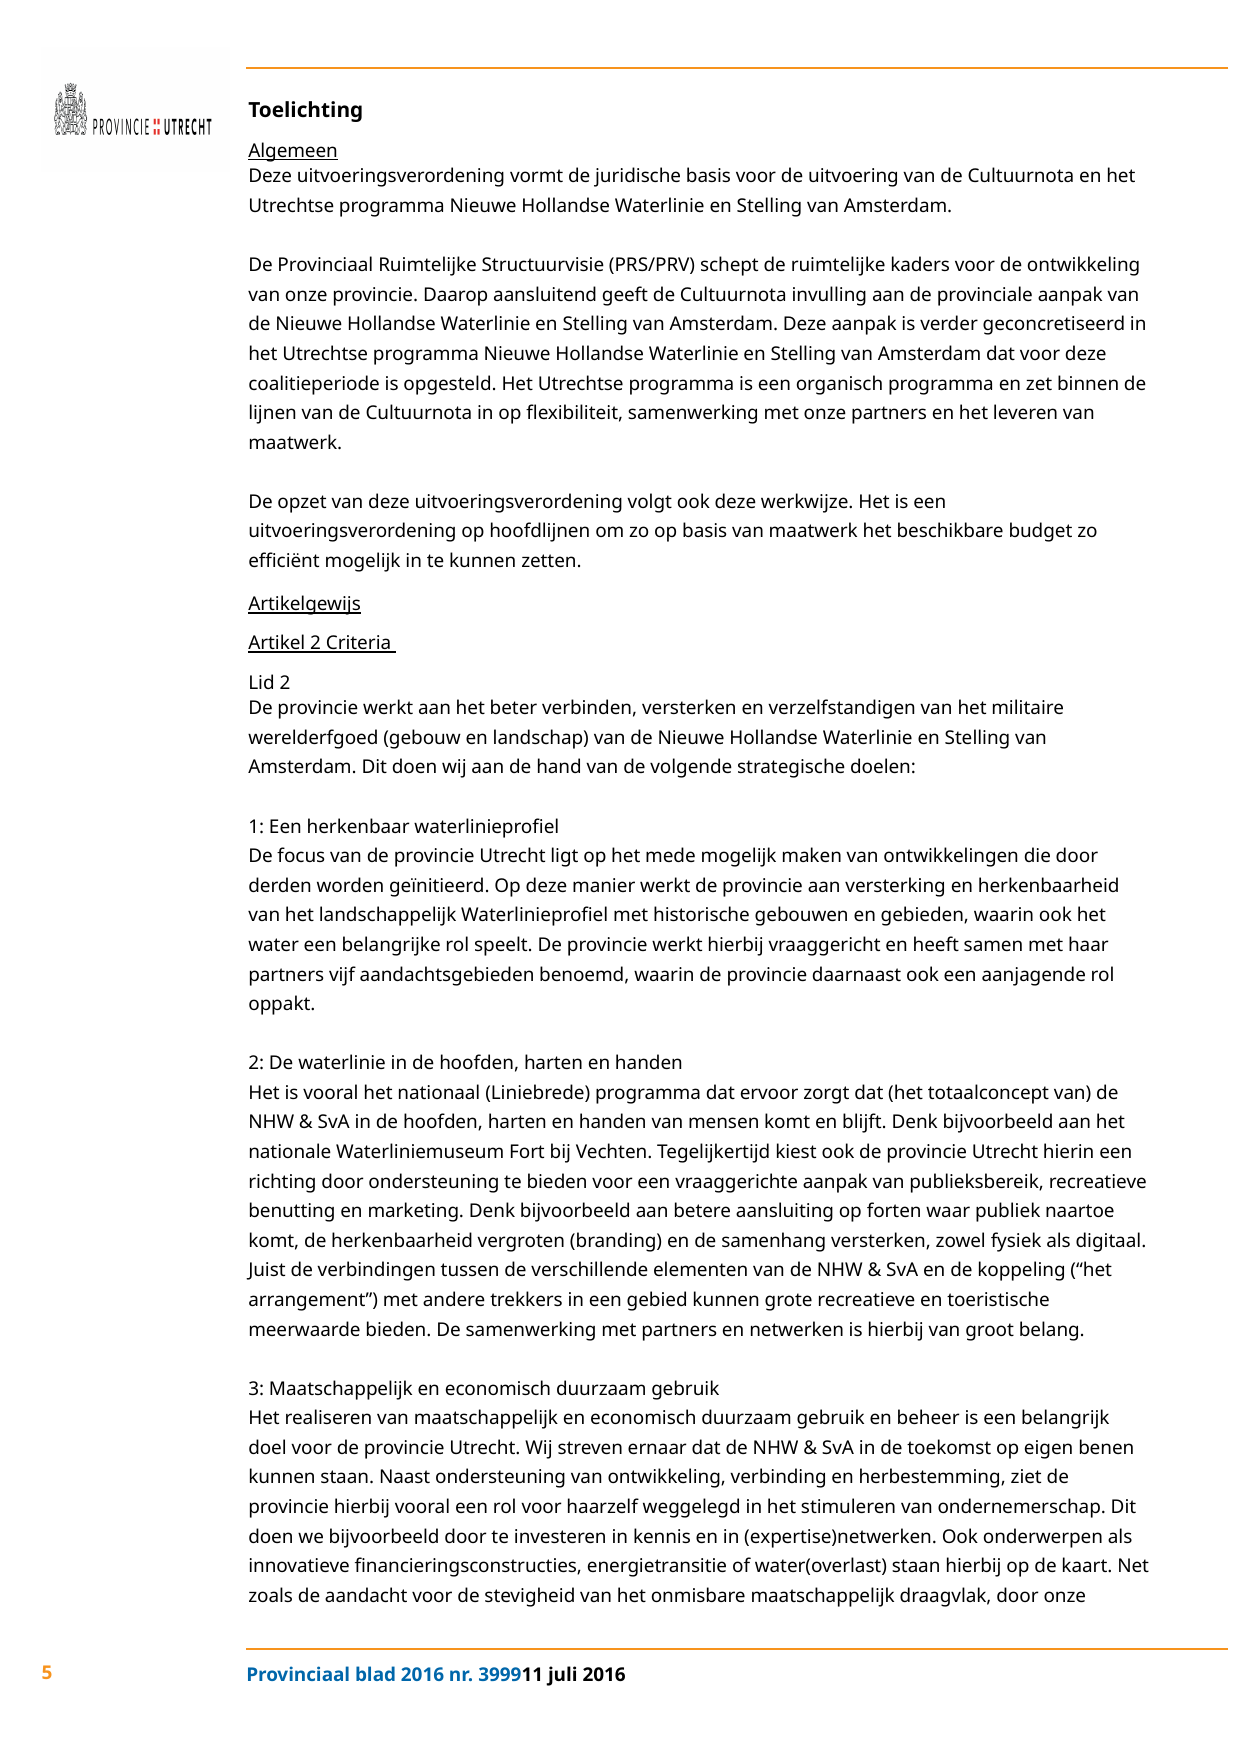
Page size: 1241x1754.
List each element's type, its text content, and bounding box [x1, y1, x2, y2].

text 3: Maatschappelijk en economisch duurzaam gebruik [248, 1375, 1152, 1401]
text De Provinciaal Ruimtelijke Structuurvisie (PRS/PRV) schept de ruimtelijke kaders voor de ontwikkeling van onze provincie. Daarop aansluitend geeft de Cultuurnota invulling aan de provinciale aanpak van de Nieuwe Hollandse Waterlinie en Stelling van Amsterdam. Deze aanpak is verder geconcretiseerd in het Utrechtse programma Nieuwe Hollandse Waterlinie en Stelling van Amsterdam dat voor deze coalitieperiode is opgesteld. Het Utrechtse programma is een organisch programma en zet binnen de lijnen van de Cultuurnota in op flexibiliteit, samenwerking met onze partners en het leveren van maatwerk. [248, 251, 1152, 454]
text De opzet van deze uitvoeringsverordening volgt ook deze werkwijze. Het is een uitvoeringsverordening op hoofdlijnen om zo op basis van maatwerk het beschikbare budget zo efficiënt mogelijk in te kunnen zetten. [248, 488, 1152, 573]
text Het is vooral het nationaal (Liniebrede) programma dat ervoor zorgt dat (het totaalconcept van) de NHW & SvA in de hoofden, harten en handen van mensen komt en blijft. Denk bijvoorbeeld aan het nationale Waterliniemuseum Fort bij Vechten. Tegelijkertijd kiest ook de provincie Utrecht hierin een richting door ondersteuning te bieden voor een vraaggerichte aanpak van publieksbereik, recreatieve benutting en marketing. Denk bijvoorbeeld aan betere aansluiting op forten waar publiek naartoe komt, de herkenbaarheid vergroten (branding) en de samenhang versterken, zowel fysiek als digitaal. Juist de verbindingen tussen de verschillende elementen van de NHW & SvA en de koppeling (“het arrangement”) met andere trekkers in een gebied kunnen grote recreatieve en toeristische meerwaarde bieden. De samenwerking met partners en netwerken is hierbij van groot belang. [248, 1079, 1152, 1342]
text De focus van de provincie Utrecht ligt op het mede mogelijk maken van ontwikkelingen die door derden worden geïnitieerd. Op deze manier werkt de provincie aan versterking en herkenbaarheid van het landschappelijk Waterlinieprofiel met historische gebouwen en gebieden, waarin ook het water een belangrijke rol speelt. De provincie werkt hierbij vraaggericht en heeft samen met haar partners vijf aandachtsgebieden benoemd, waarin de provincie daarnaast ook een aanjagende rol oppakt. [248, 842, 1152, 1016]
text Deze uitvoeringsverordening vormt de juridische basis voor de uitvoering van de Cultuurnota en het Utrechtse programma Nieuwe Hollandse Waterlinie en Stelling van Amsterdam. [248, 163, 1152, 218]
text Algemeen [248, 137, 1152, 163]
text Artikelgewijs [248, 590, 1152, 616]
text 1: Een herkenbaar waterlinieprofiel [248, 813, 1152, 839]
text Toelichting [248, 95, 1152, 123]
picture [41, 47, 231, 172]
text De provincie werkt aan het beter verbinden, versterken en verzelfstandigen van het militaire werelderfgoed (gebouw en landschap) van de Nieuwe Hollandse Waterlinie en Stelling van Amsterdam. Dit doen wij aan de hand van de volgende strategische doelen: [248, 694, 1152, 779]
text Lid 2 [248, 669, 1152, 694]
text Artikel 2 Criteria [248, 629, 1152, 655]
text 2: De waterlinie in de hoofden, harten en handen [248, 1049, 1152, 1075]
text Het realiseren van maatschappelijk en economisch duurzaam gebruik en beheer is een belangrijk doel voor de provincie Utrecht. Wij streven ernaar dat de NHW & SvA in de toekomst op eigen benen kunnen staan. Naast ondersteuning van ontwikkeling, verbinding en herbestemming, ziet de provincie hierbij vooral een rol voor haarzelf weggelegd in het stimuleren van ondernemerschap. Dit doen we bijvoorbeeld door te investeren in kennis en in (expertise)netwerken. Ook onderwerpen als innovatieve financieringsconstructies, energietransitie of water(overlast) staan hierbij op de kaart. Net zoals de aandacht voor de stevigheid van het onmisbare maatschappelijk draagvlak, door onze [248, 1404, 1152, 1608]
